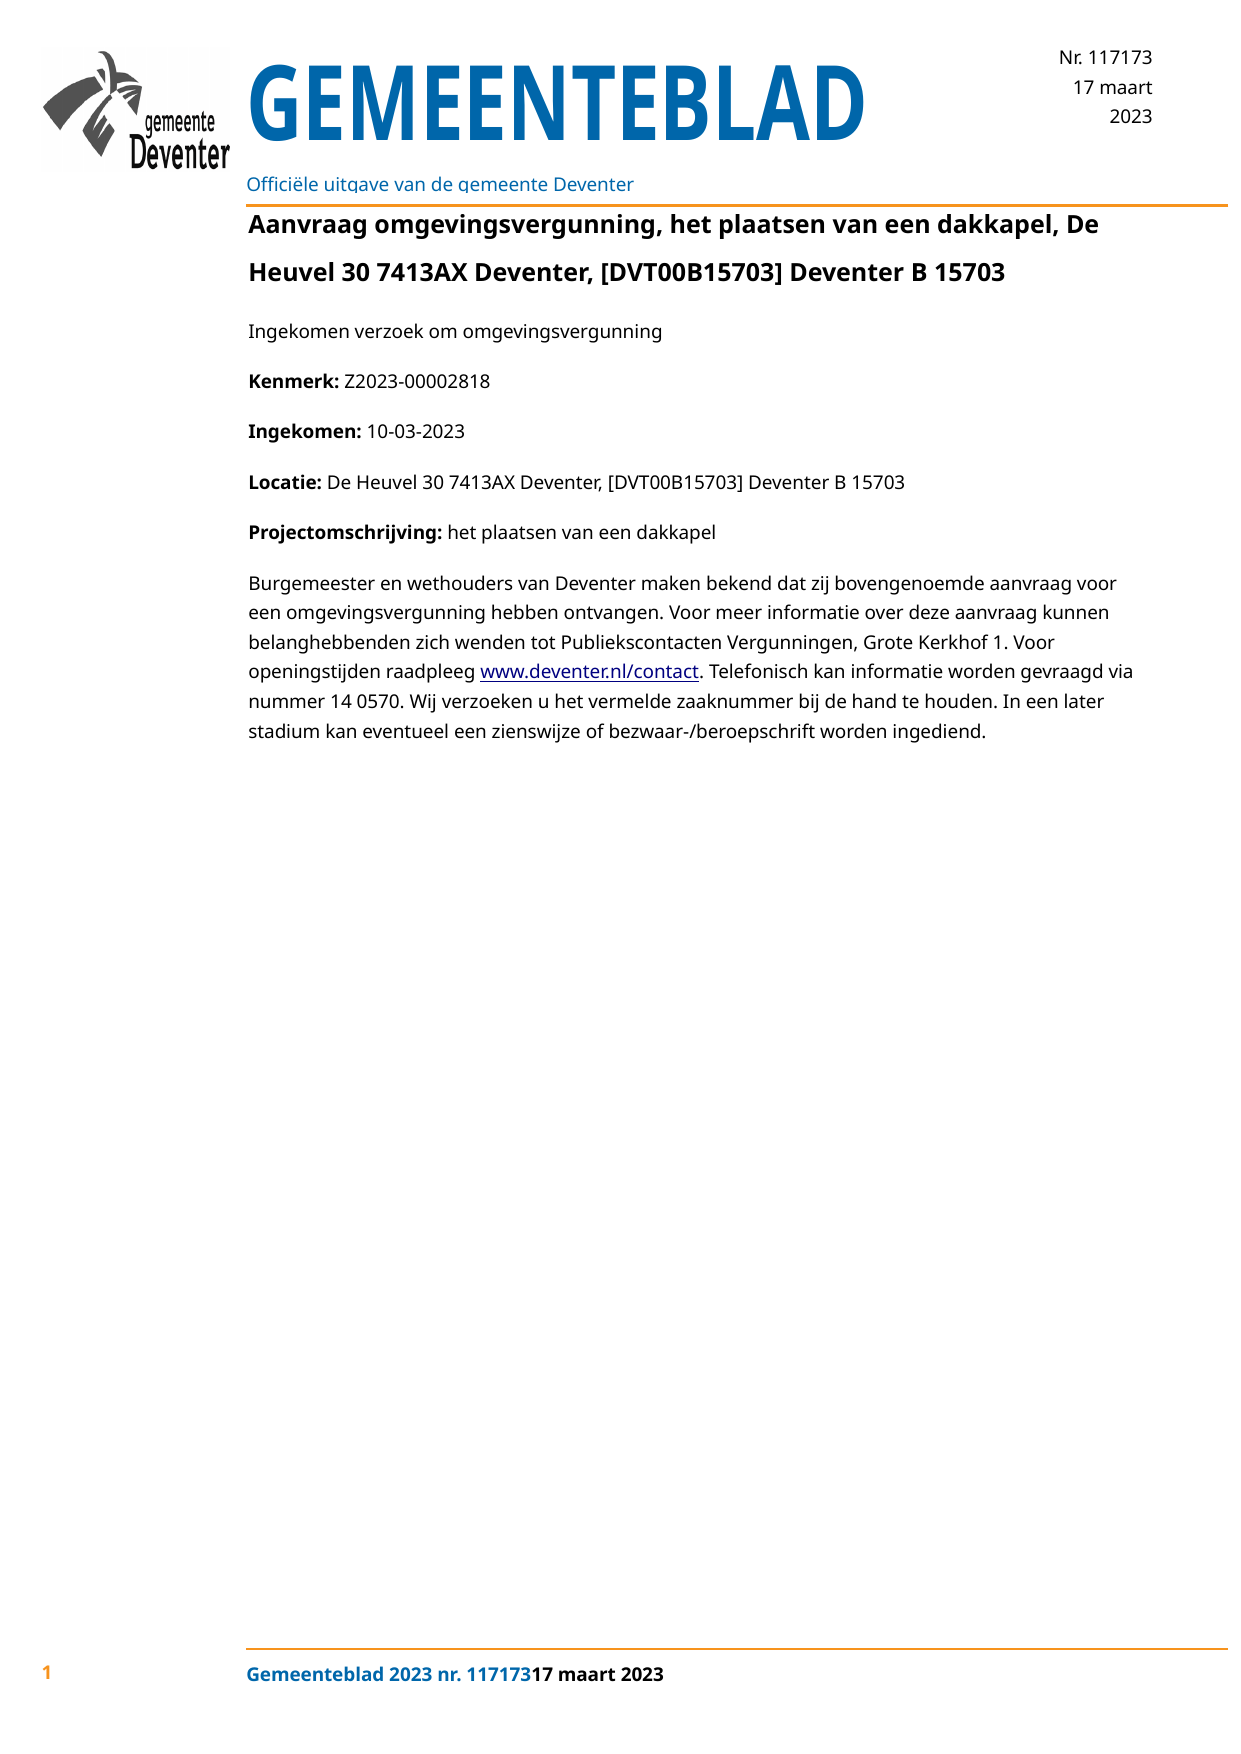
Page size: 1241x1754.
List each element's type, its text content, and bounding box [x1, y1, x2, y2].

text Locatie: De Heuvel 30 7413AX Deventer, [DVT00B15703] Deventer B 15703 [248, 469, 1152, 495]
text Projectomschrijving: het plaatsen van een dakkapel [248, 519, 1152, 545]
text Burgemeester en wethouders van Deventer maken bekend dat zij bovengenoemde aanvraag voor een omgevingsvergunning hebben ontvangen. Voor meer informatie over deze aanvraag kunnen belanghebbenden zich wenden tot Publiekscontacten Vergunningen, Grote Kerkhof 1. Voor openingstijden raadpleeg www.deventer.nl/contact. Telefonisch kan informatie worden gevraagd via nummer 14 0570. Wij verzoeken u het vermelde zaaknummer bij de hand te houden. In een later stadium kan eventueel een zienswijze of bezwaar-/beroepschrift worden ingediend. [248, 570, 1152, 744]
picture [41, 47, 231, 172]
text Ingekomen: 10-03-2023 [248, 419, 1152, 444]
text Kenmerk: Z2023-00002818 [248, 368, 1152, 394]
text Aanvraag omgevingsvergunning, het plaatsen van een dakkapel, De Heuvel 30 7413AX Deventer, [DVT00B15703] Deventer B 15703 [248, 207, 1152, 288]
text Ingekomen verzoek om omgevingsvergunning [248, 318, 1152, 344]
